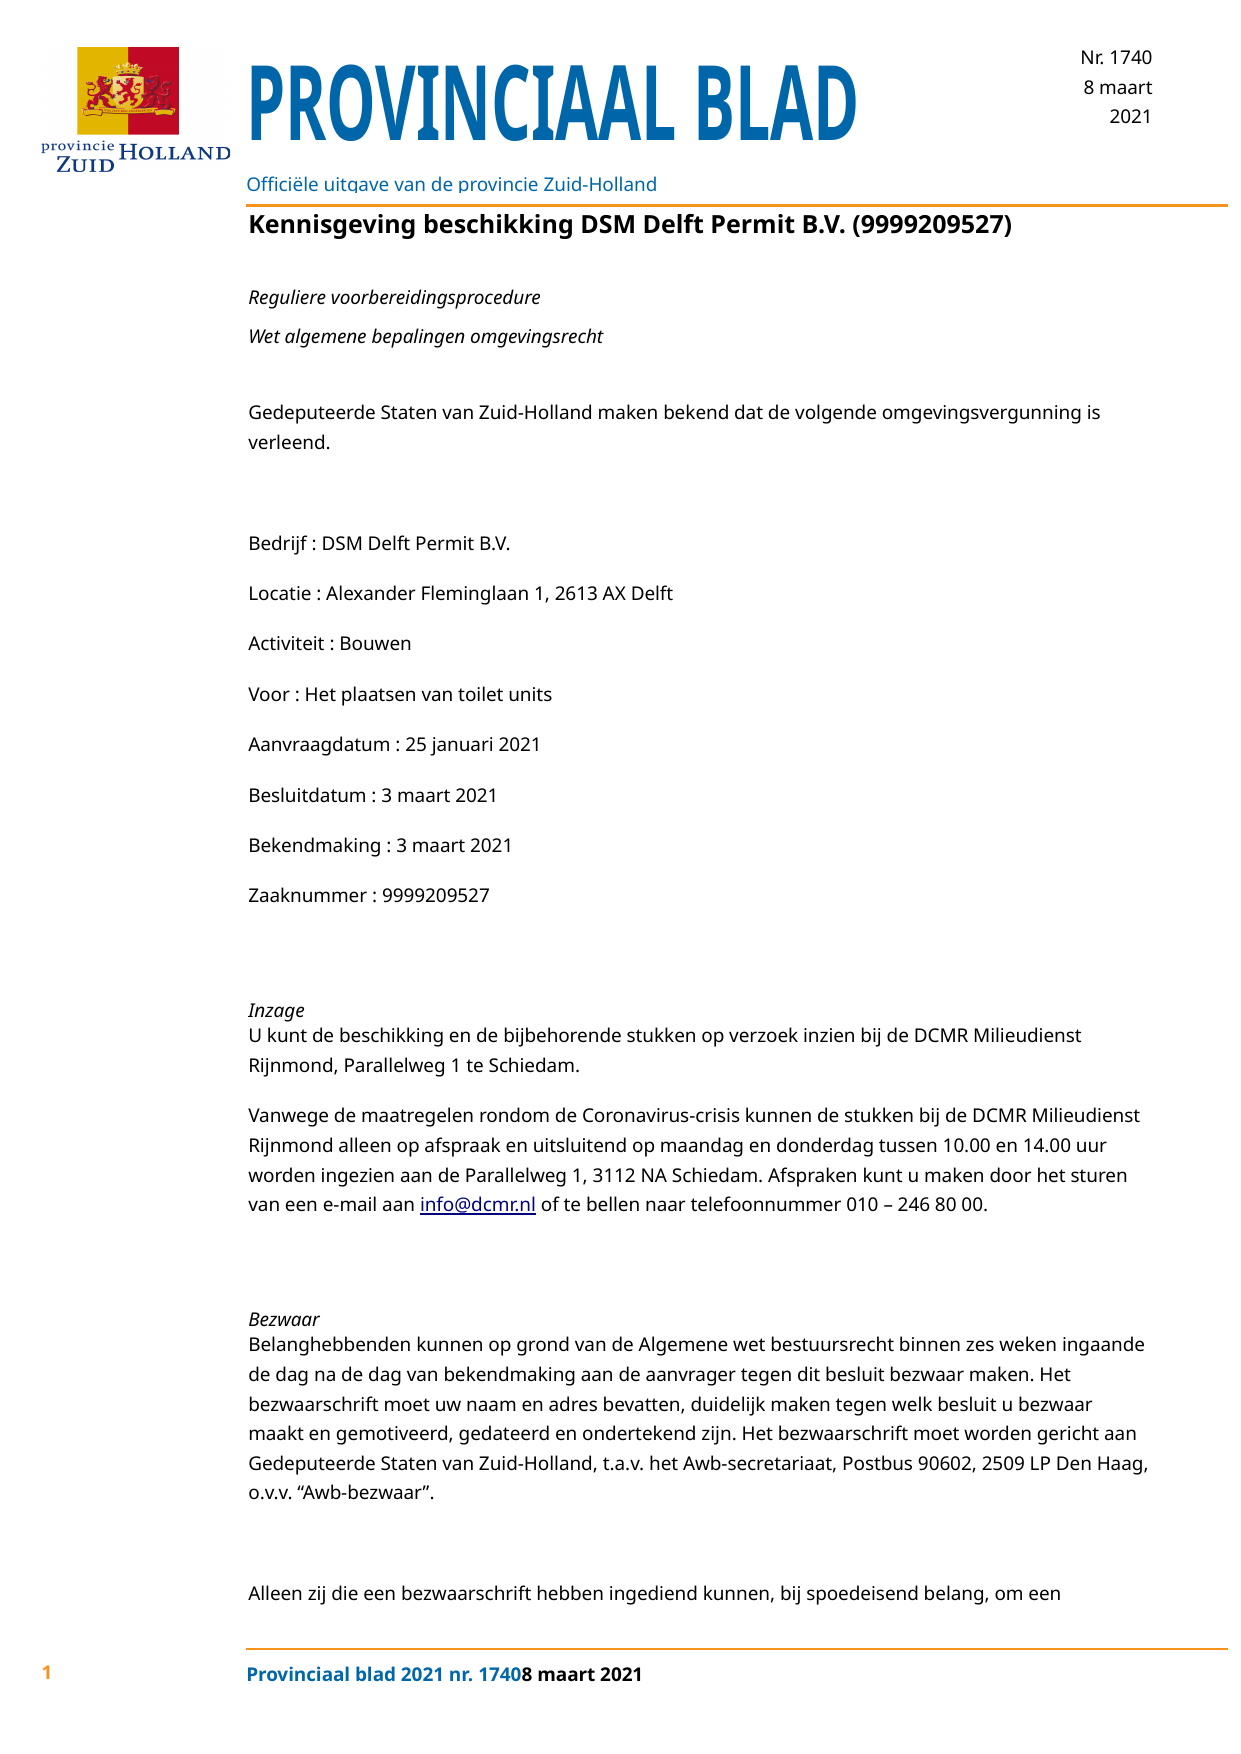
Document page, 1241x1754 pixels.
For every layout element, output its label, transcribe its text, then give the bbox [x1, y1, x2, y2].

text Reguliere voorbereidingsprocedure [248, 284, 1152, 309]
text Voor : Het plaatsen van toilet units [248, 681, 1152, 707]
text Alleen zij die een bezwaarschrift hebben ingediend kunnen, bij spoedeisend belang, om een [248, 1580, 1152, 1606]
text Vanwege de maatregelen rondom de Coronavirus-crisis kunnen de stukken bij de DCMR Milieudienst Rijnmond alleen op afspraak en uitsluitend op maandag en donderdag tussen 10.00 en 14.00 uur worden ingezien aan de Parallelweg 1, 3112 NA Schiedam. Afspraken kunt u maken door het sturen van een e-mail aan info@dcmr.nl of te bellen naar telefoonnummer 010 – 246 80 00. [248, 1103, 1152, 1217]
text Wet algemene bepalingen omgevingsrecht [248, 323, 1152, 349]
text Besluitdatum : 3 maart 2021 [248, 782, 1152, 807]
text Zaaknummer : 9999209527 [248, 883, 1152, 908]
text Locatie : Alexander Fleminglaan 1, 2613 AX Delft [248, 580, 1152, 606]
text Activiteit : Bouwen [248, 631, 1152, 656]
text Belanghebbenden kunnen op grond van de Algemene wet bestuursrecht binnen zes weken ingaande de dag na de dag van bekendmaking aan de aanvrager tegen dit besluit bezwaar maken. Het bezwaarschrift moet uw naam en adres bevatten, duidelijk maken tegen welk besluit u bezwaar maakt en gemotiveerd, gedateerd en ondertekend zijn. Het bezwaarschrift moet worden gericht aan Gedeputeerde Staten van Zuid-Holland, t.a.v. het Awb-secretariaat, Postbus 90602, 2509 LP Den Haag, o.v.v. “Awb-bezwaar”. [248, 1332, 1152, 1505]
text Kennisgeving beschikking DSM Delft Permit B.V. (9999209527) [248, 207, 1152, 241]
text Inzage [248, 997, 1152, 1023]
text U kunt de beschikking en de bijbehorende stukken op verzoek inzien bij de DCMR Milieudienst Rijnmond, Parallelweg 1 te Schiedam. [248, 1023, 1152, 1078]
text Bedrijf : DSM Delft Permit B.V. [248, 530, 1152, 555]
picture [41, 47, 231, 172]
text Bezwaar [248, 1306, 1152, 1332]
text Aanvraagdatum : 25 januari 2021 [248, 731, 1152, 757]
text Gedeputeerde Staten van Zuid-Holland maken bekend dat de volgende omgevingsvergunning is verleend. [248, 399, 1152, 454]
text Bekendmaking : 3 maart 2021 [248, 832, 1152, 858]
